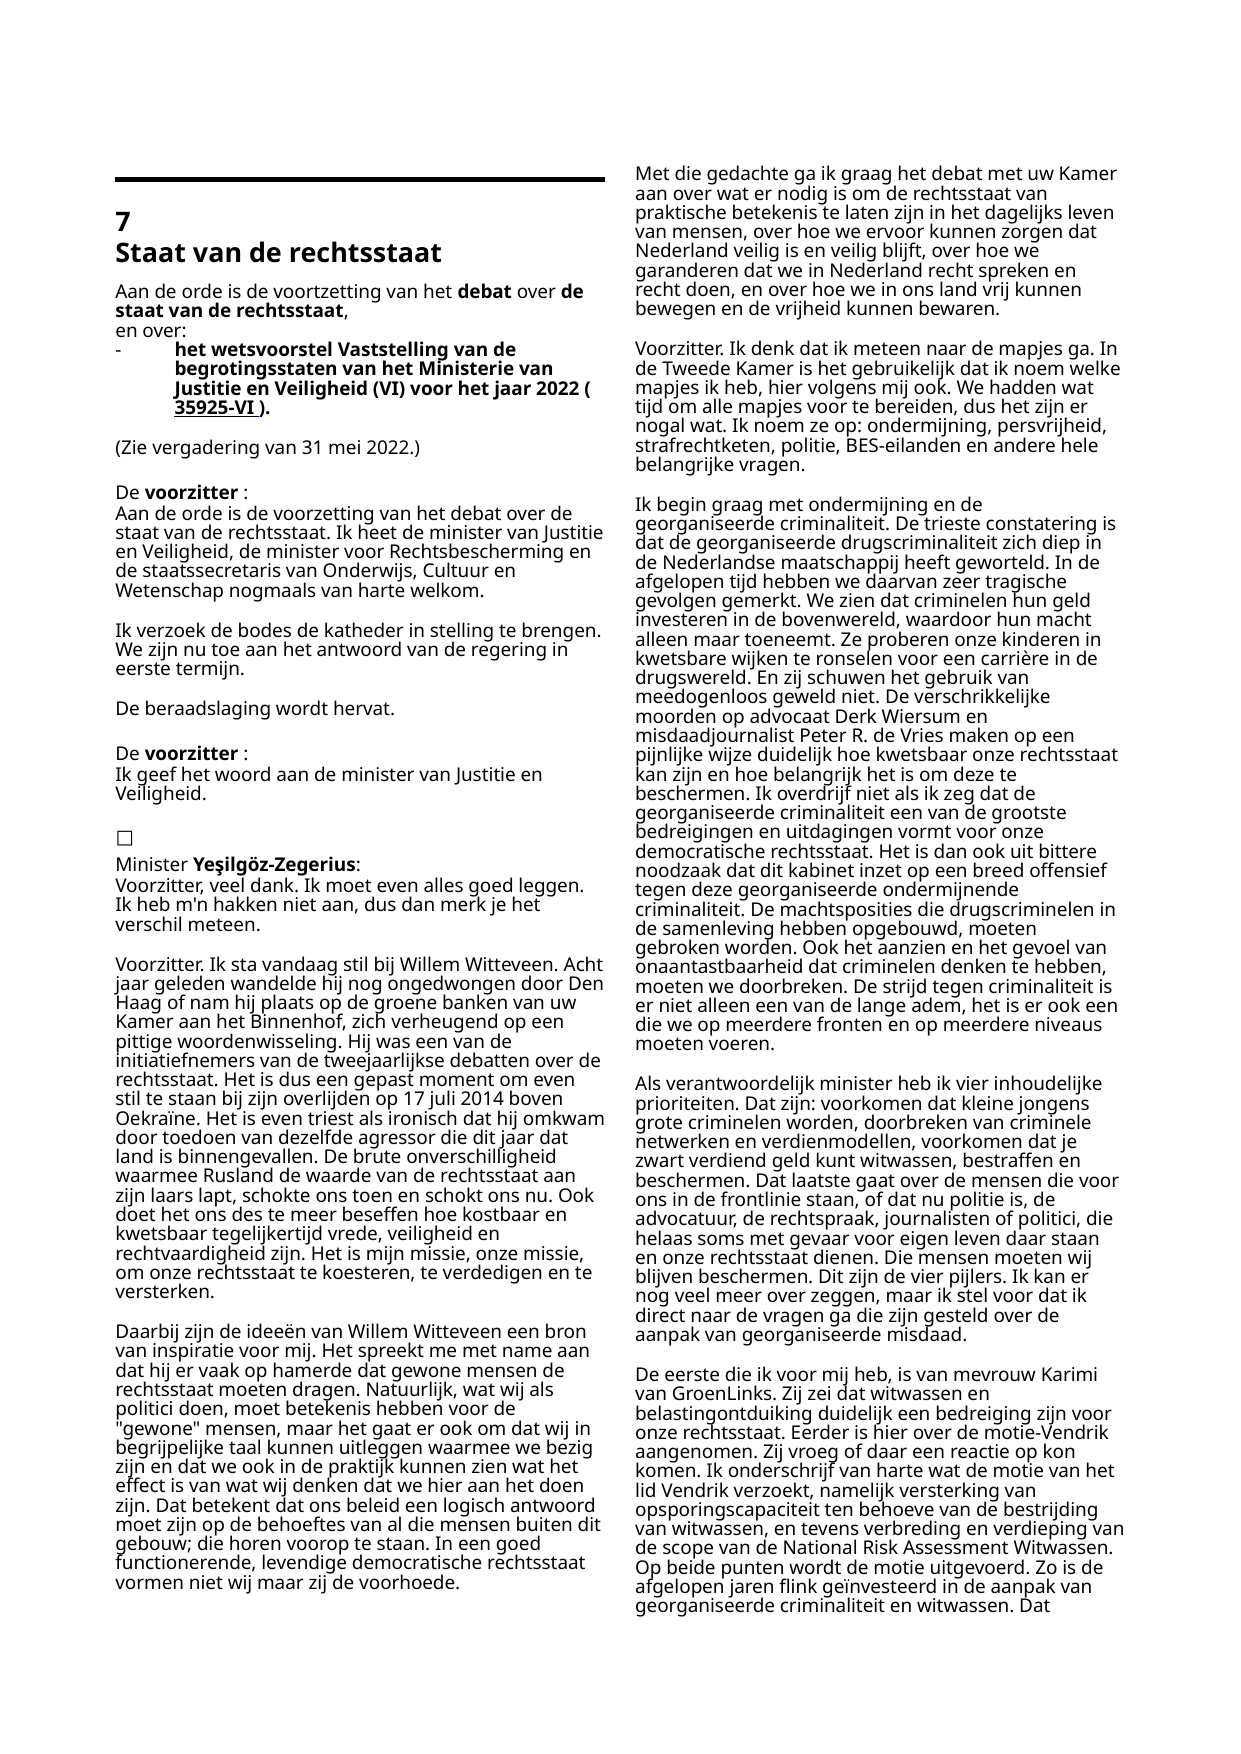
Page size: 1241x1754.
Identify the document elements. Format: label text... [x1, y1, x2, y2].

text Voorzitter. Ik denk dat ik meteen naar de mapjes ga. In de Tweede Kamer is het gebruikelijk dat ik noem welke mapjes ik heb, hier volgens mij ook. We hadden wat tijd om alle mapjes voor te bereiden, dus het zijn er nogal wat. Ik noem ze op: ondermijning, persvrijheid, strafrechtketen, politie, BES-eilanden en andere hele belangrijke vragen. [635, 340, 1125, 475]
text Ik begin graag met ondermijning en de georganiseerde criminaliteit. De trieste constatering is dat de georganiseerde drugscriminaliteit zich diep in de Nederlandse maatschappij heeft geworteld. In de afgelopen tijd hebben we daarvan zeer tragische gevolgen gemerkt. We zien dat criminelen hun geld investeren in de bovenwereld, waardoor hun macht alleen maar toeneemt. Ze proberen onze kinderen in kwetsbare wijken te ronselen voor een carrière in de drugswereld. En zij schuwen het gebruik van meedogenloos geweld niet. De verschrikkelijke moorden op advocaat Derk Wiersum en misdaadjournalist Peter R. de Vries maken op een pijnlijke wijze duidelijk hoe kwetsbaar onze rechtsstaat kan zijn en hoe belangrijk het is om deze te beschermen. Ik overdrijf niet als ik zeg dat de georganiseerde criminaliteit een van de grootste bedreigingen en uitdagingen vormt voor onze democratische rechtsstaat. Het is dan ook uit bittere noodzaak dat dit kabinet inzet op een breed offensief tegen deze georganiseerde ondermijnende criminaliteit. De machtsposities die drugscriminelen in de samenleving hebben opgebouwd, moeten gebroken worden. Ook het aanzien en het gevoel van onaantastbaarheid dat criminelen denken te hebben, moeten we doorbreken. De strijd tegen criminaliteit is er niet alleen een van de lange adem, het is er ook een die we op meerdere fronten en op meerdere niveaus moeten voeren. [635, 496, 1125, 1055]
text Staat van de rechtsstaat [115, 239, 605, 283]
text Als verantwoordelijk minister heb ik vier inhoudelijke prioriteiten. Dat zijn: voorkomen dat kleine jongens grote criminelen worden, doorbreken van criminele netwerken en verdienmodellen, voorkomen dat je zwart verdiend geld kunt witwassen, bestraffen en beschermen. Dat laatste gaat over de mensen die voor ons in de frontlinie staan, of dat nu politie is, de advocatuur, de rechtspraak, journalisten of politici, die helaas soms met gevaar voor eigen leven daar staan en onze rechtsstaat dienen. Die mensen moeten wij blijven beschermen. Dit zijn de vier pijlers. Ik kan er nog veel meer over zeggen, maar ik stel voor dat ik direct naar de vragen ga die zijn gesteld over de aanpak van georganiseerde misdaad. [635, 1075, 1125, 1345]
text Aan de orde is de voorzetting van het debat over de staat van de rechtsstaat. Ik heet de minister van Justitie en Veiligheid, de minister voor Rechtsbescherming en de staatssecretaris van Onderwijs, Cultuur en Wetenschap nogmaals van harte welkom. [115, 504, 605, 601]
text Voorzitter. Ik sta vandaag stil bij Willem Witteveen. Acht jaar geleden wandelde hij nog ongedwongen door Den Haag of nam hij plaats op de groene banken van uw Kamer aan het Binnenhof, zich verheugend op een pittige woordenwisseling. Hij was een van de initiatiefnemers van de tweejaarlijkse debatten over de rechtsstaat. Het is dus een gepast moment om even stil te staan bij zijn overlijden op 17 juli 2014 boven Oekraïne. Het is even triest als ironisch dat hij omkwam door toedoen van dezelfde agressor die dit jaar dat land is binnengevallen. De brute onverschilligheid waarmee Rusland de waarde van de rechtsstaat aan zijn laars lapt, schokte ons toen en schokt ons nu. Ook doet het ons des te meer beseffen hoe kostbaar en kwetsbaar tegelijkertijd vrede, veiligheid en rechtvaardigheid zijn. Het is mijn missie, onze missie, om onze rechtsstaat te koesteren, te verdedigen en te versterken. [115, 956, 605, 1302]
text De eerste die ik voor mij heb, is van mevrouw Karimi van GroenLinks. Zij zei dat witwassen en belastingontduiking duidelijk een bedreiging zijn voor onze rechtsstaat. Eerder is hier over de motie-Vendrik aangenomen. Zij vroeg of daar een reactie op kon komen. Ik onderschrijf van harte wat de motie van het lid Vendrik verzoekt, namelijk versterking van opsporingscapaciteit ten behoeve van de bestrijding van witwassen, en tevens verbreding en verdieping van de scope van de National Risk Assessment Witwassen. Op beide punten wordt de motie uitgevoerd. Zo is de afgelopen jaren flink geïnvesteerd in de aanpak van georganiseerde criminaliteit en witwassen. Dat [635, 1366, 1125, 1616]
text (Zie vergadering van 31 mei 2022.) [115, 439, 605, 458]
text De beraadslaging wordt hervat. [115, 700, 605, 719]
text Daarbij zijn de ideeën van Willem Witteveen een bron van inspiratie voor mij. Het spreekt me met name aan dat hij er vaak op hamerde dat gewone mensen de rechtsstaat moeten dragen. Natuurlijk, wat wij als politici doen, moet betekenis hebben voor de "gewone" mensen, maar het gaat er ook om dat wij in begrijpelijke taal kunnen uitleggen waarmee we bezig zijn en dat we ook in de praktijk kunnen zien wat het effect is van wat wij denken dat we hier aan het doen zijn. Dat betekent dat ons beleid een logisch antwoord moet zijn op de behoeftes van al die mensen buiten dit gebouw; die horen voorop te staan. In een goed functionerende, levendige democratische rechtsstaat vormen niet wij maar zij de voorhoede. [115, 1323, 605, 1593]
list het wetsvoorstel Vaststelling van de begrotingsstaten van het Ministerie van Justitie en Veiligheid (VI) voor het jaar 2022 ( 35925-VI ). [115, 341, 605, 418]
text De voorzitter : [115, 740, 605, 766]
text Met die gedachte ga ik graag het debat met uw Kamer aan over wat er nodig is om de rechtsstaat van praktische betekenis te laten zijn in het dagelijks leven van mensen, over hoe we ervoor kunnen zorgen dat Nederland veilig is en veilig blijft, over hoe we garanderen dat we in Nederland recht spreken en recht doen, en over hoe we in ons land vrij kunnen bewegen en de vrijheid kunnen bewaren. [635, 165, 1125, 319]
text Ik verzoek de bodes de katheder in stelling te brengen. We zijn nu toe aan het antwoord van de regering in eerste termijn. [115, 622, 605, 679]
text 7 [115, 203, 605, 239]
text en over: [115, 322, 605, 341]
text Ik geef het woord aan de minister van Justitie en Veiligheid. [115, 766, 605, 805]
text Aan de orde is de voortzetting van het debat over de staat van de rechtsstaat, [115, 283, 605, 322]
text Voorzitter, veel dank. Ik moet even alles goed leggen. Ik heb m'n hakken niet aan, dus dan merk je het verschil meteen. [115, 877, 605, 935]
text ⬜ [115, 826, 605, 851]
text Minister Yeşilgöz-Zegerius: [115, 851, 605, 877]
text De voorzitter : [115, 479, 605, 504]
